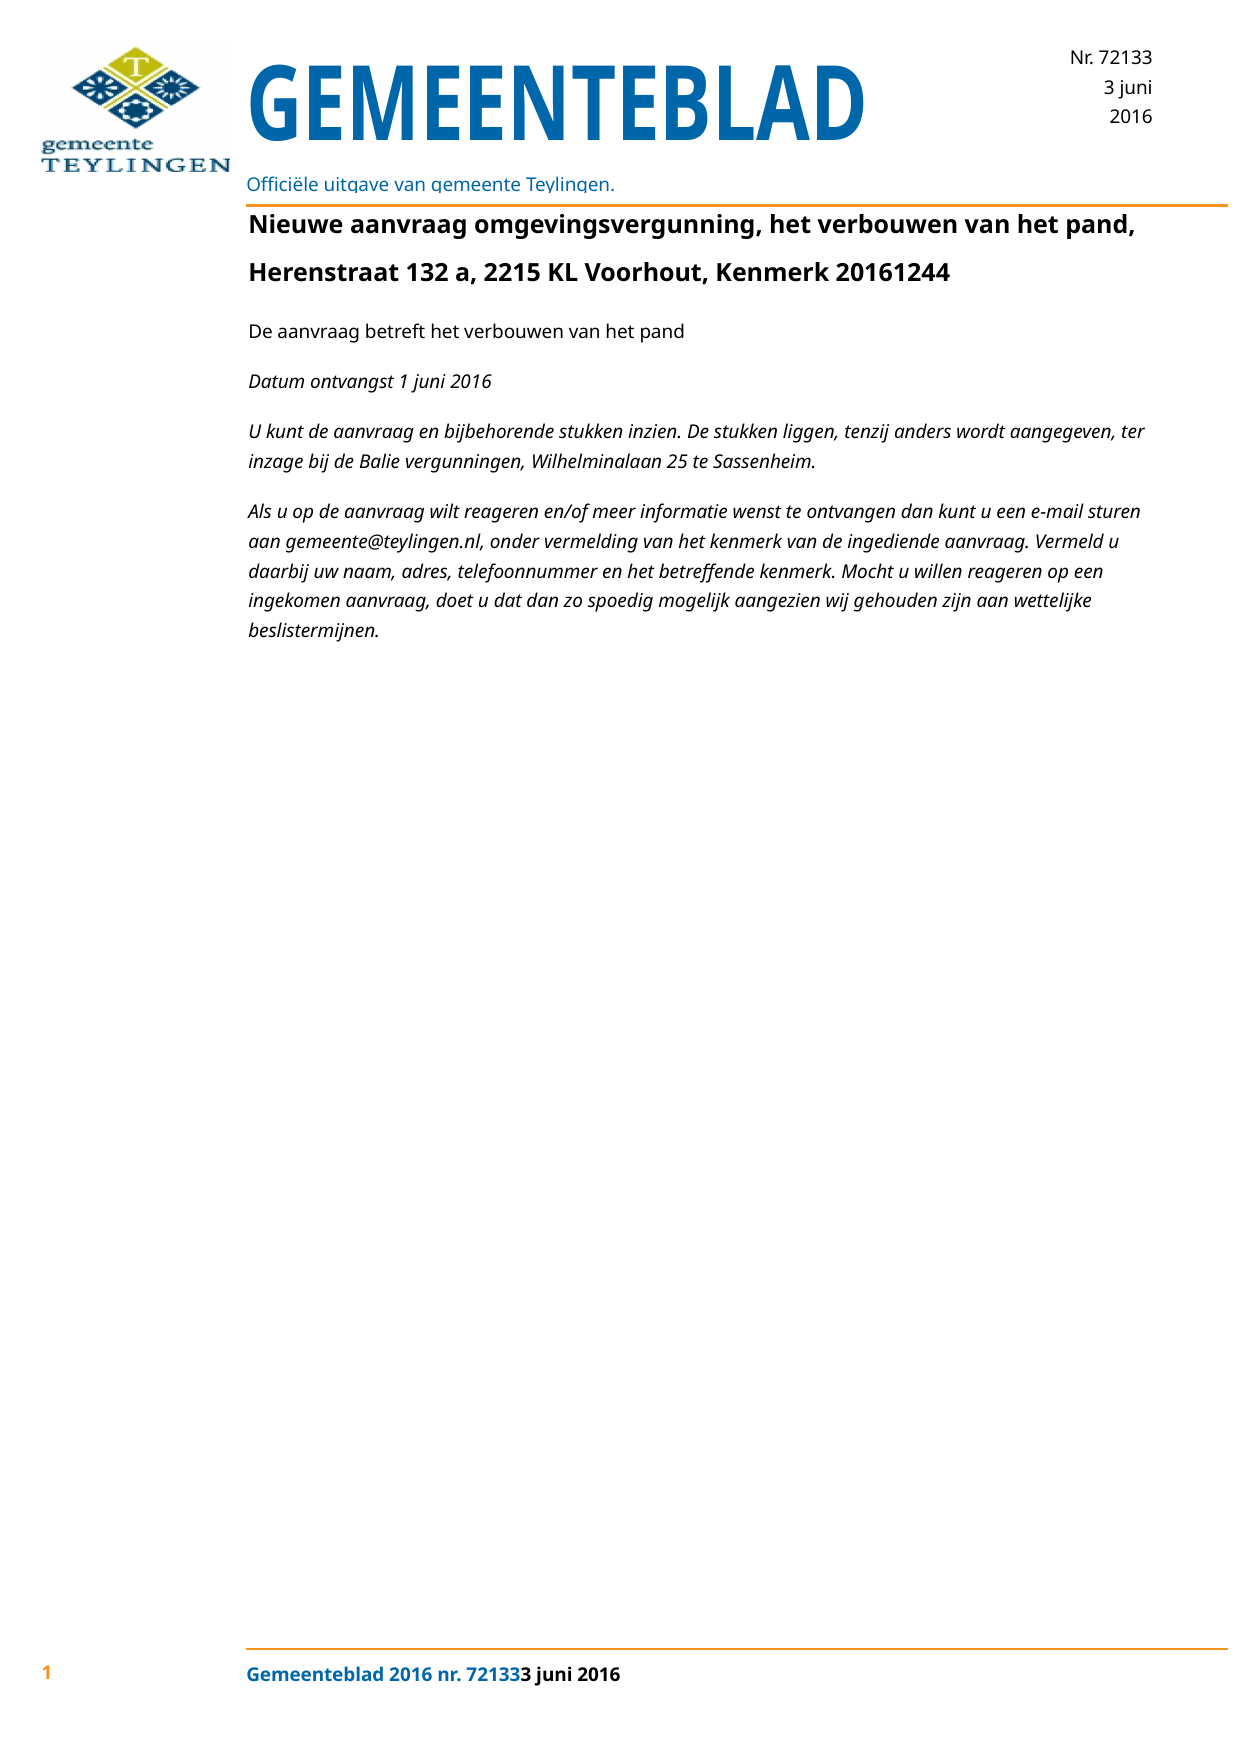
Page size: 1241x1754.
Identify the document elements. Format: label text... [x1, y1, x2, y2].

text Nieuwe aanvraag omgevingsvergunning, het verbouwen van het pand, Herenstraat 132 a, 2215 KL Voorhout, Kenmerk 20161244 [248, 207, 1152, 288]
text De aanvraag betreft het verbouwen van het pand [248, 318, 1152, 344]
text Datum ontvangst 1 juni 2016 [248, 368, 1152, 394]
text Als u op de aanvraag wilt reageren en/of meer informatie wenst te ontvangen dan kunt u een e-mail sturen aan gemeente@teylingen.nl, onder vermelding van het kenmerk van de ingediende aanvraag. Vermeld u daarbij uw naam, adres, telefoonnummer en het betreffende kenmerk. Mocht u willen reageren op een ingekomen aanvraag, doet u dat dan zo spoedig mogelijk aangezien wij gehouden zijn aan wettelijke beslistermijnen. [248, 499, 1152, 643]
picture [41, 47, 231, 172]
text U kunt de aanvraag en bijbehorende stukken inzien. De stukken liggen, tenzij anders wordt aangegeven, ter inzage bij de Balie vergunningen, Wilhelminalaan 25 te Sassenheim. [248, 419, 1152, 474]
